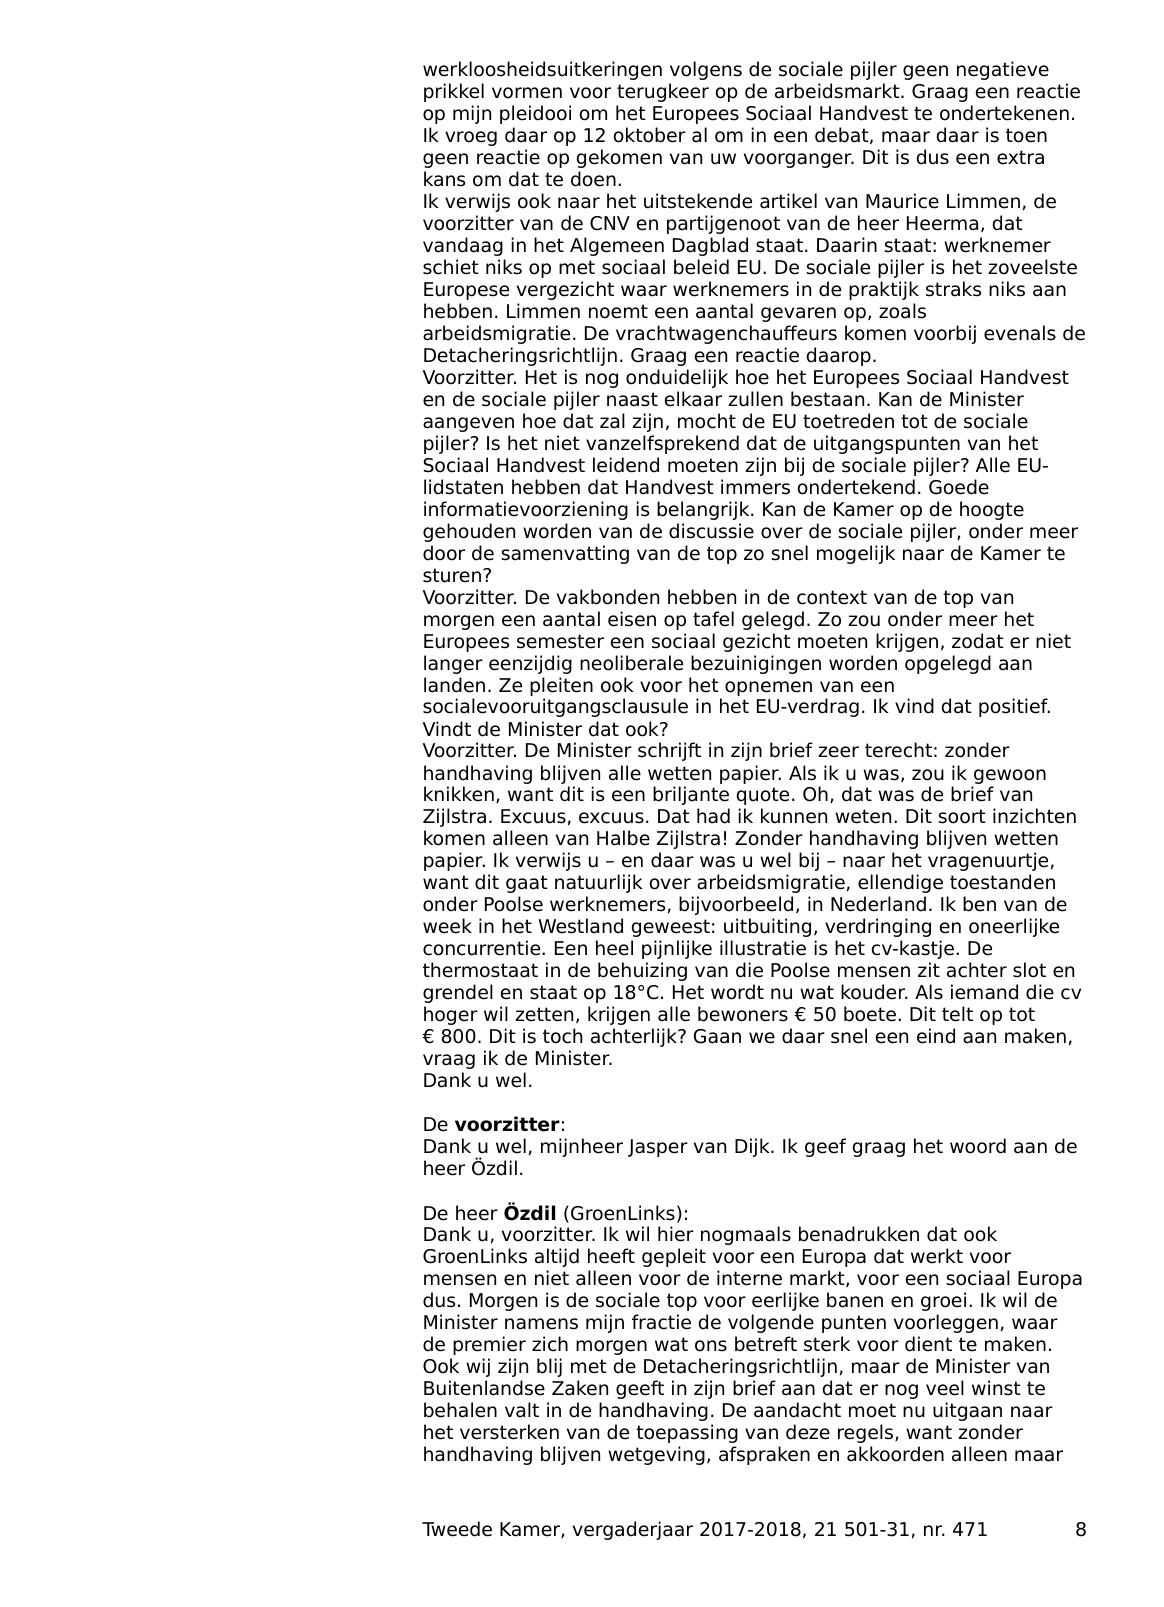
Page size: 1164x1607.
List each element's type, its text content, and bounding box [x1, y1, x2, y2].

text De heer Özdil (GroenLinks): [422, 1202, 1087, 1224]
text Voorzitter. De Minister schrijft in zijn brief zeer terecht: zonder handhaving blijven alle wetten papier. Als ik u was, zou ik gewoon knikken, want dit is een briljante quote. Oh, dat was de brief van Zijlstra. Excuus, excuus. Dat had ik kunnen weten. Dit soort inzichten komen alleen van Halbe Zijlstra! Zonder handhaving blijven wetten papier. Ik verwijs u – en daar was u wel bij – naar het vragenuurtje, want dit gaat natuurlijk over arbeidsmigratie, ellendige toestanden onder Poolse werknemers, bijvoorbeeld, in Nederland. Ik ben van de week in het Westland geweest: uitbuiting, verdringing en oneerlijke concurrentie. Een heel pijnlijke illustratie is het cv-kastje. De thermostaat in de behuizing van die Poolse mensen zit achter slot en grendel en staat op 18°C. Het wordt nu wat kouder. Als iemand die cv hoger wil zetten, krijgen alle bewoners € 50 boete. Dit telt op tot € 800. Dit is toch achterlijk? Gaan we daar snel een eind aan maken, vraag ik de Minister. [422, 740, 1087, 1070]
text Dank u wel, mijnheer Jasper van Dijk. Ik geef graag het woord aan de heer Özdil. [422, 1136, 1087, 1180]
text Ook wij zijn blij met de Detacheringsrichtlijn, maar de Minister van Buitenlandse Zaken geeft in zijn brief aan dat er nog veel winst te behalen valt in de handhaving. De aandacht moet nu uitgaan naar het versterken van de toepassing van deze regels, want zonder handhaving blijven wetgeving, afspraken en akkoorden alleen maar [422, 1356, 1087, 1466]
text Dank u, voorzitter. Ik wil hier nogmaals benadrukken dat ook GroenLinks altijd heeft gepleit voor een Europa dat werkt voor mensen en niet alleen voor de interne markt, voor een sociaal Europa dus. Morgen is de sociale top voor eerlijke banen en groei. Ik wil de Minister namens mijn fractie de volgende punten voorleggen, waar de premier zich morgen wat ons betreft sterk voor dient te maken. [422, 1224, 1087, 1356]
text werkloosheidsuitkeringen volgens de sociale pijler geen negatieve prikkel vormen voor terugkeer op de arbeidsmarkt. Graag een reactie op mijn pleidooi om het Europees Sociaal Handvest te ondertekenen. Ik vroeg daar op 12 oktober al om in een debat, maar daar is toen geen reactie op gekomen van uw voorganger. Dit is dus een extra kans om dat te doen. [422, 59, 1087, 191]
text Ik verwijs ook naar het uitstekende artikel van Maurice Limmen, de voorzitter van de CNV en partijgenoot van de heer Heerma, dat vandaag in het Algemeen Dagblad staat. Daarin staat: werknemer schiet niks op met sociaal beleid EU. De sociale pijler is het zoveelste Europese vergezicht waar werknemers in de praktijk straks niks aan hebben. Limmen noemt een aantal gevaren op, zoals arbeidsmigratie. De vrachtwagenchauffeurs komen voorbij evenals de Detacheringsrichtlijn. Graag een reactie daarop. [422, 191, 1087, 367]
text Dank u wel. [422, 1070, 1087, 1092]
text De voorzitter: [422, 1114, 1087, 1136]
text Voorzitter. Het is nog onduidelijk hoe het Europees Sociaal Handvest en de sociale pijler naast elkaar zullen bestaan. Kan de Minister aangeven hoe dat zal zijn, mocht de EU toetreden tot de sociale pijler? Is het niet vanzelfsprekend dat de uitgangspunten van het Sociaal Handvest leidend moeten zijn bij de sociale pijler? Alle EU-lidstaten hebben dat Handvest immers ondertekend. Goede informatievoorziening is belangrijk. Kan de Kamer op de hoogte gehouden worden van de discussie over de sociale pijler, onder meer door de samenvatting van de top zo snel mogelijk naar de Kamer te sturen? [422, 367, 1087, 587]
text Voorzitter. De vakbonden hebben in de context van de top van morgen een aantal eisen op tafel gelegd. Zo zou onder meer het Europees semester een sociaal gezicht moeten krijgen, zodat er niet langer eenzijdig neoliberale bezuinigingen worden opgelegd aan landen. Ze pleiten ook voor het opnemen van een socialevooruitgangsclausule in het EU-verdrag. Ik vind dat positief. Vindt de Minister dat ook? [422, 587, 1087, 740]
